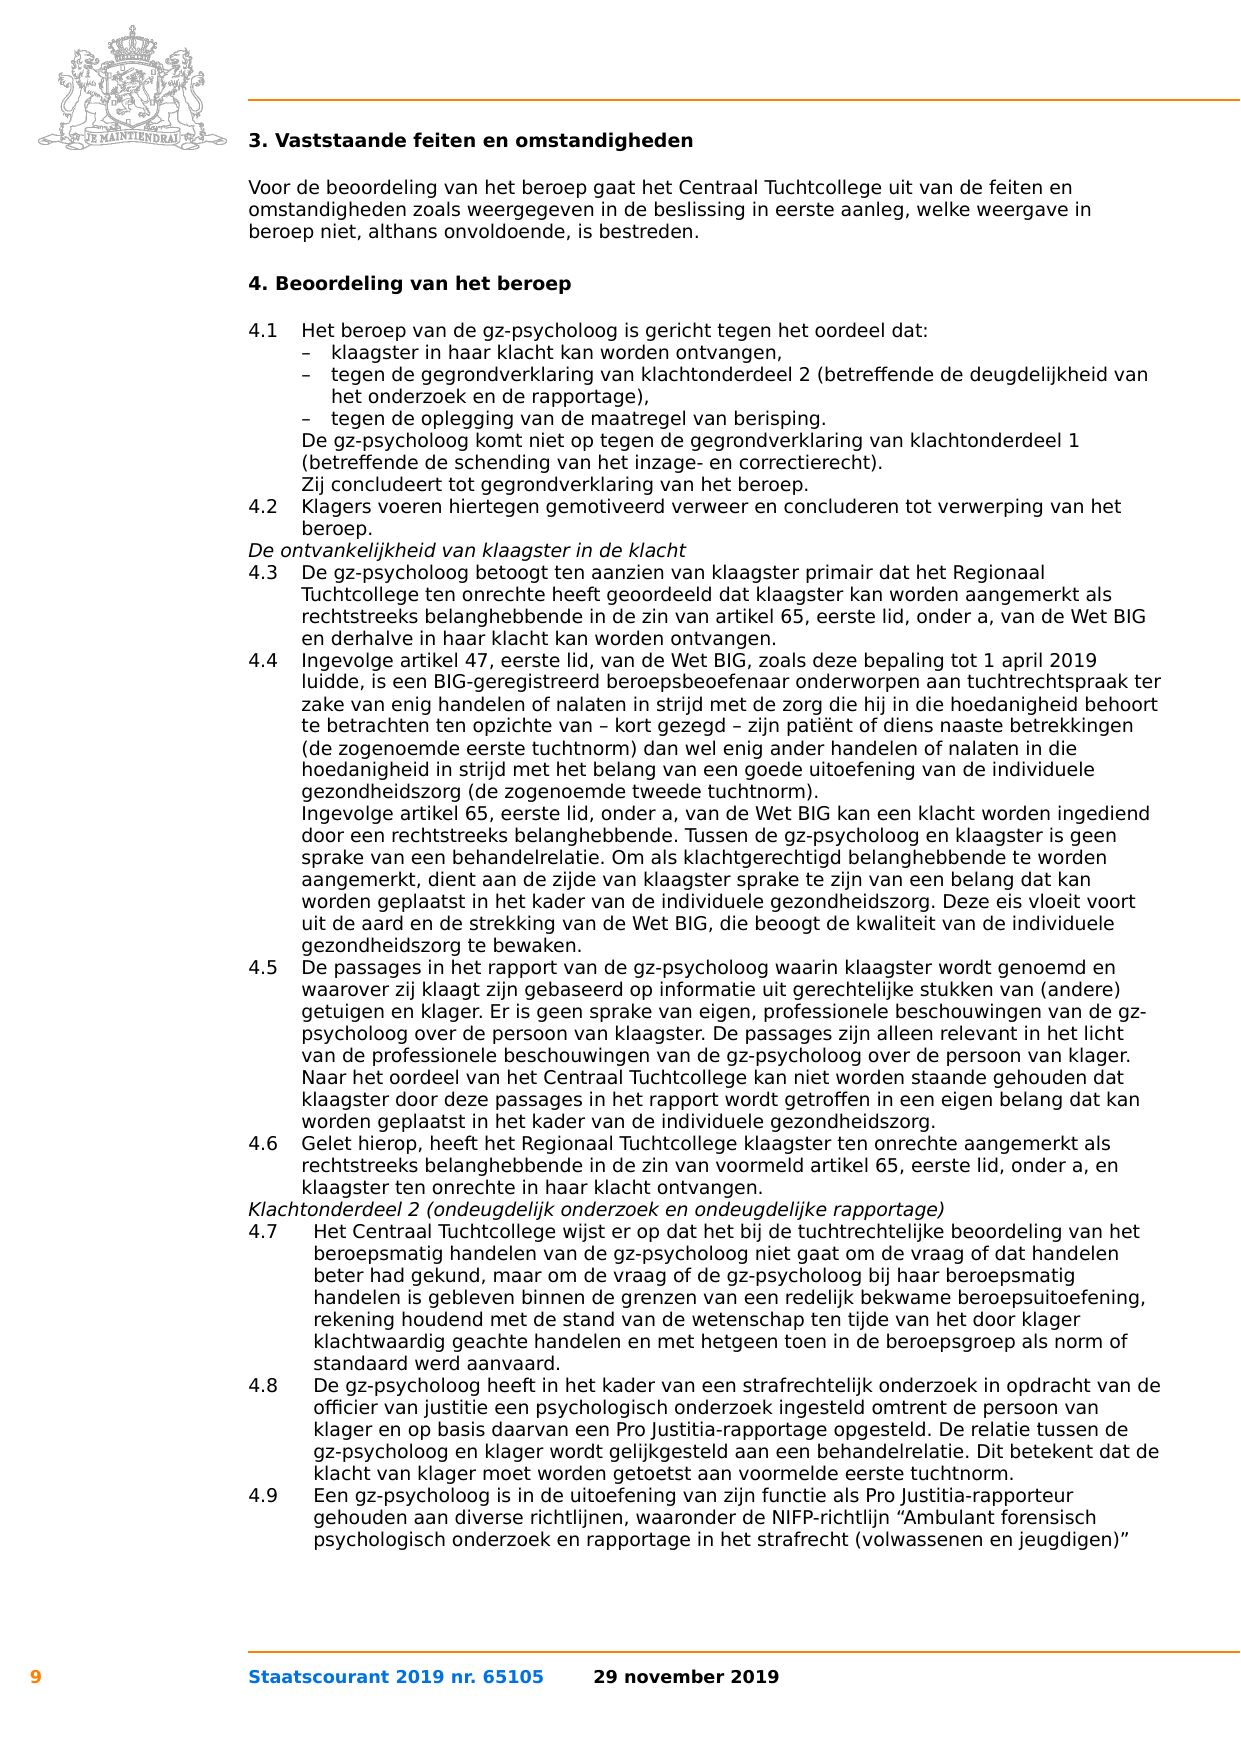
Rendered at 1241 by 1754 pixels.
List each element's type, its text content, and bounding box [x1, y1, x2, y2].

text De ontvankelijkheid van klaagster in de klacht [248, 539, 1163, 562]
text 4.7 Het Centraal Tuchtcollege wijst er op dat het bij de tuchtrechtelijke beoordeling van het beroepsmatig handelen van de gz-psycholoog niet gaat om de vraag of dat handelen beter had gekund, maar om de vraag of de gz-psycholoog bij haar beroepsmatig handelen is gebleven binnen de grenzen van een redelijk bekwame beroepsuitoefening, rekening houdend met de stand van de wetenschap ten tijde van het door klager klachtwaardig geachte handelen en met hetgeen toen in de beroepsgroep als norm of standaard werd aanvaard. [248, 1221, 1163, 1375]
text 4.4 Ingevolge artikel 47, eerste lid, van de Wet BIG, zoals deze bepaling tot 1 april 2019 luidde, is een BIG-geregistreerd beroepsbeoefenaar onderworpen aan tuchtrechtspraak ter zake van enig handelen of nalaten in strijd met de zorg die hij in die hoedanigheid behoort te betrachten ten opzichte van – kort gezegd – zijn patiënt of diens naaste betrekkingen (de zogenoemde eerste tuchtnorm) dan wel enig ander handelen of nalaten in die hoedanigheid in strijd met het belang van een goede uitoefening van de individuele gezondheidszorg (de zogenoemde tweede tuchtnorm). [248, 649, 1163, 803]
text 4.1 Het beroep van de gz-psycholoog is gericht tegen het oordeel dat: [248, 320, 1163, 342]
text Klachtonderdeel 2 (ondeugdelijk onderzoek en ondeugdelijke rapportage) [248, 1199, 1163, 1221]
text 4.9 Een gz-psycholoog is in de uitoefening van zijn functie als Pro Justitia-rapporteur gehouden aan diverse richtlijnen, waaronder de NIFP-richtlijn “Ambulant forensisch psychologisch onderzoek en rapportage in het strafrecht (volwassenen en jeugdigen)” [248, 1485, 1163, 1551]
text – tegen de gegrondverklaring van klachtonderdeel 2 (betreffende de deugdelijkheid van het onderzoek en de rapportage), [301, 364, 1163, 408]
text Zij concludeert tot gegrondverklaring van het beroep. [301, 474, 1163, 496]
picture [38, 25, 227, 150]
text 4.3 De gz-psycholoog betoogt ten aanzien van klaagster primair dat het Regionaal Tuchtcollege ten onrechte heeft geoordeeld dat klaagster kan worden aangemerkt als rechtstreeks belanghebbende in de zin van artikel 65, eerste lid, onder a, van de Wet BIG en derhalve in haar klacht kan worden ontvangen. [248, 562, 1163, 649]
text 4.8 De gz-psycholoog heeft in het kader van een strafrechtelijk onderzoek in opdracht van de officier van justitie een psychologisch onderzoek ingesteld omtrent de persoon van klager en op basis daarvan een Pro Justitia-rapportage opgesteld. De relatie tussen de gz-psycholoog en klager wordt gelijkgesteld aan een behandelrelatie. Dit betekent dat de klacht van klager moet worden getoetst aan voormelde eerste tuchtnorm. [248, 1375, 1163, 1485]
text 4.2 Klagers voeren hiertegen gemotiveerd verweer en concluderen tot verwerping van het beroep. [248, 496, 1163, 539]
text 4.5 De passages in het rapport van de gz-psycholoog waarin klaagster wordt genoemd en waarover zij klaagt zijn gebaseerd op informatie uit gerechtelijke stukken van (andere) getuigen en klager. Er is geen sprake van eigen, professionele beschouwingen van de gz-psycholoog over de persoon van klaagster. De passages zijn alleen relevant in het licht van de professionele beschouwingen van de gz-psycholoog over de persoon van klager. Naar het oordeel van het Centraal Tuchtcollege kan niet worden staande gehouden dat klaagster door deze passages in het rapport wordt getroffen in een eigen belang dat kan worden geplaatst in het kader van de individuele gezondheidszorg. [248, 957, 1163, 1133]
text De gz-psycholoog komt niet op tegen de gegrondverklaring van klachtonderdeel 1 (betreffende de schending van het inzage- en correctierecht). [301, 430, 1163, 474]
text Voor de beoordeling van het beroep gaat het Centraal Tuchtcollege uit van de feiten en omstandigheden zoals weergegeven in de beslissing in eerste aanleg, welke weergave in beroep niet, althans onvoldoende, is bestreden. [248, 177, 1163, 243]
text Ingevolge artikel 65, eerste lid, onder a, van de Wet BIG kan een klacht worden ingediend door een rechtstreeks belanghebbende. Tussen de gz-psycholoog en klaagster is geen sprake van een behandelrelatie. Om als klachtgerechtigd belanghebbende te worden aangemerkt, dient aan de zijde van klaagster sprake te zijn van een belang dat kan worden geplaatst in het kader van de individuele gezondheidszorg. Deze eis vloeit voort uit de aard en de strekking van de Wet BIG, die beoogt de kwaliteit van de individuele gezondheidszorg te bewaken. [301, 803, 1163, 957]
subtitle 3. Vaststaande feiten en omstandigheden [248, 130, 1163, 152]
text 4.6 Gelet hierop, heeft het Regionaal Tuchtcollege klaagster ten onrechte aangemerkt als rechtstreeks belanghebbende in de zin van voormeld artikel 65, eerste lid, onder a, en klaagster ten onrechte in haar klacht ontvangen. [248, 1133, 1163, 1199]
text – tegen de oplegging van de maatregel van berisping. [301, 408, 1163, 430]
subtitle 4. Beoordeling van het beroep [248, 273, 1163, 295]
text – klaagster in haar klacht kan worden ontvangen, [301, 342, 1163, 364]
